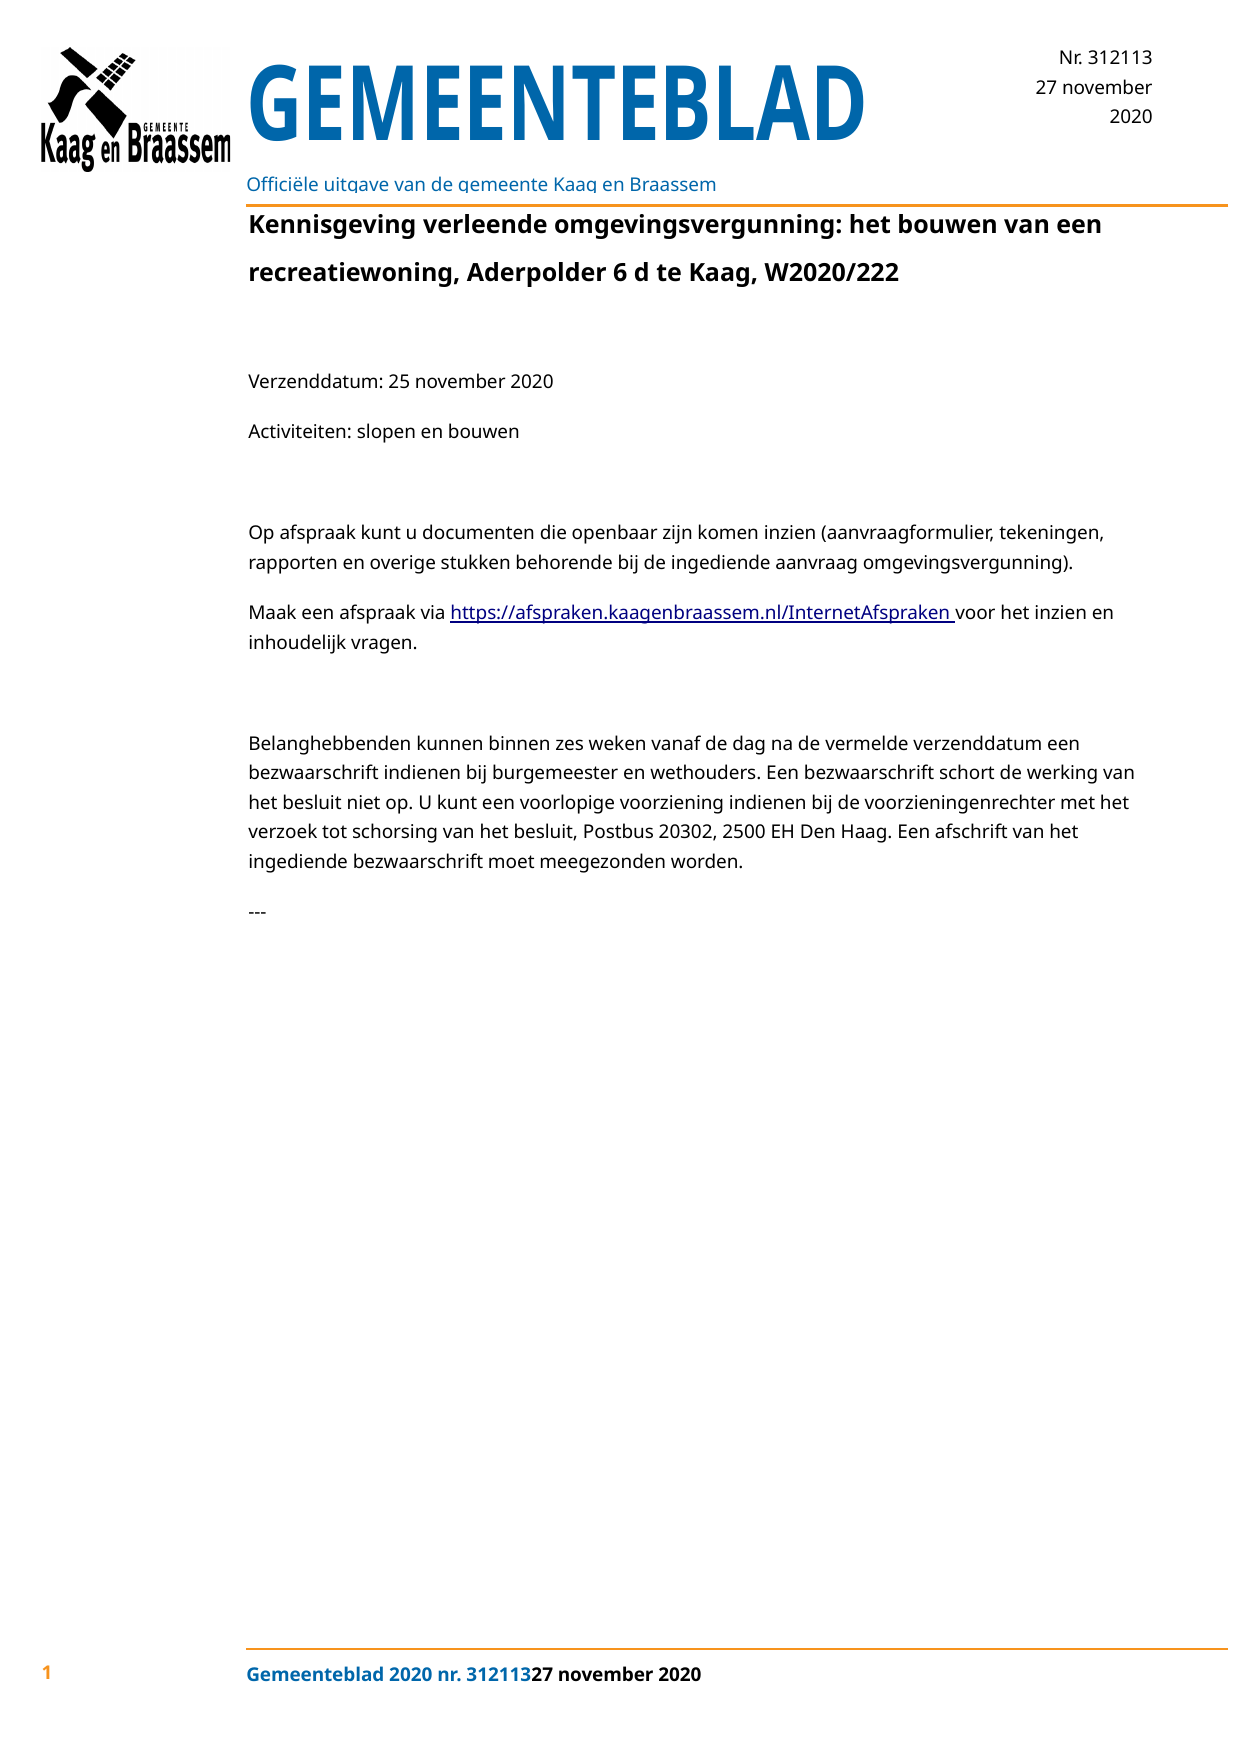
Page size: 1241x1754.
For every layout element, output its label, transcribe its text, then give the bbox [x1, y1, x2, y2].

text --- [248, 899, 1152, 924]
text Kennisgeving verleende omgevingsvergunning: het bouwen van een recreatiewoning, Aderpolder 6 d te Kaag, W2020/222 [248, 207, 1152, 288]
text Op afspraak kunt u documenten die openbaar zijn komen inzien (aanvraagformulier, tekeningen, rapporten en overige stukken behorende bij de ingediende aanvraag omgevingsvergunning). [248, 519, 1152, 575]
text Activiteiten: slopen en bouwen [248, 419, 1152, 444]
text Verzenddatum: 25 november 2020 [248, 368, 1152, 394]
text Maak een afspraak via https://afspraken.kaagenbraassem.nl/InternetAfspraken voor het inzien en inhoudelijk vragen. [248, 599, 1152, 655]
text Belanghebbenden kunnen binnen zes weken vanaf de dag na de vermelde verzenddatum een bezwaarschrift indienen bij burgemeester en wethouders. Een bezwaarschrift schort de werking van het besluit niet op. U kunt een voorlopige voorziening indienen bij de voorzieningenrechter met het verzoek tot schorsing van het besluit, Postbus 20302, 2500 EH Den Haag. Een afschrift van het ingediende bezwaarschrift moet meegezonden worden. [248, 730, 1152, 874]
picture [41, 47, 231, 172]
